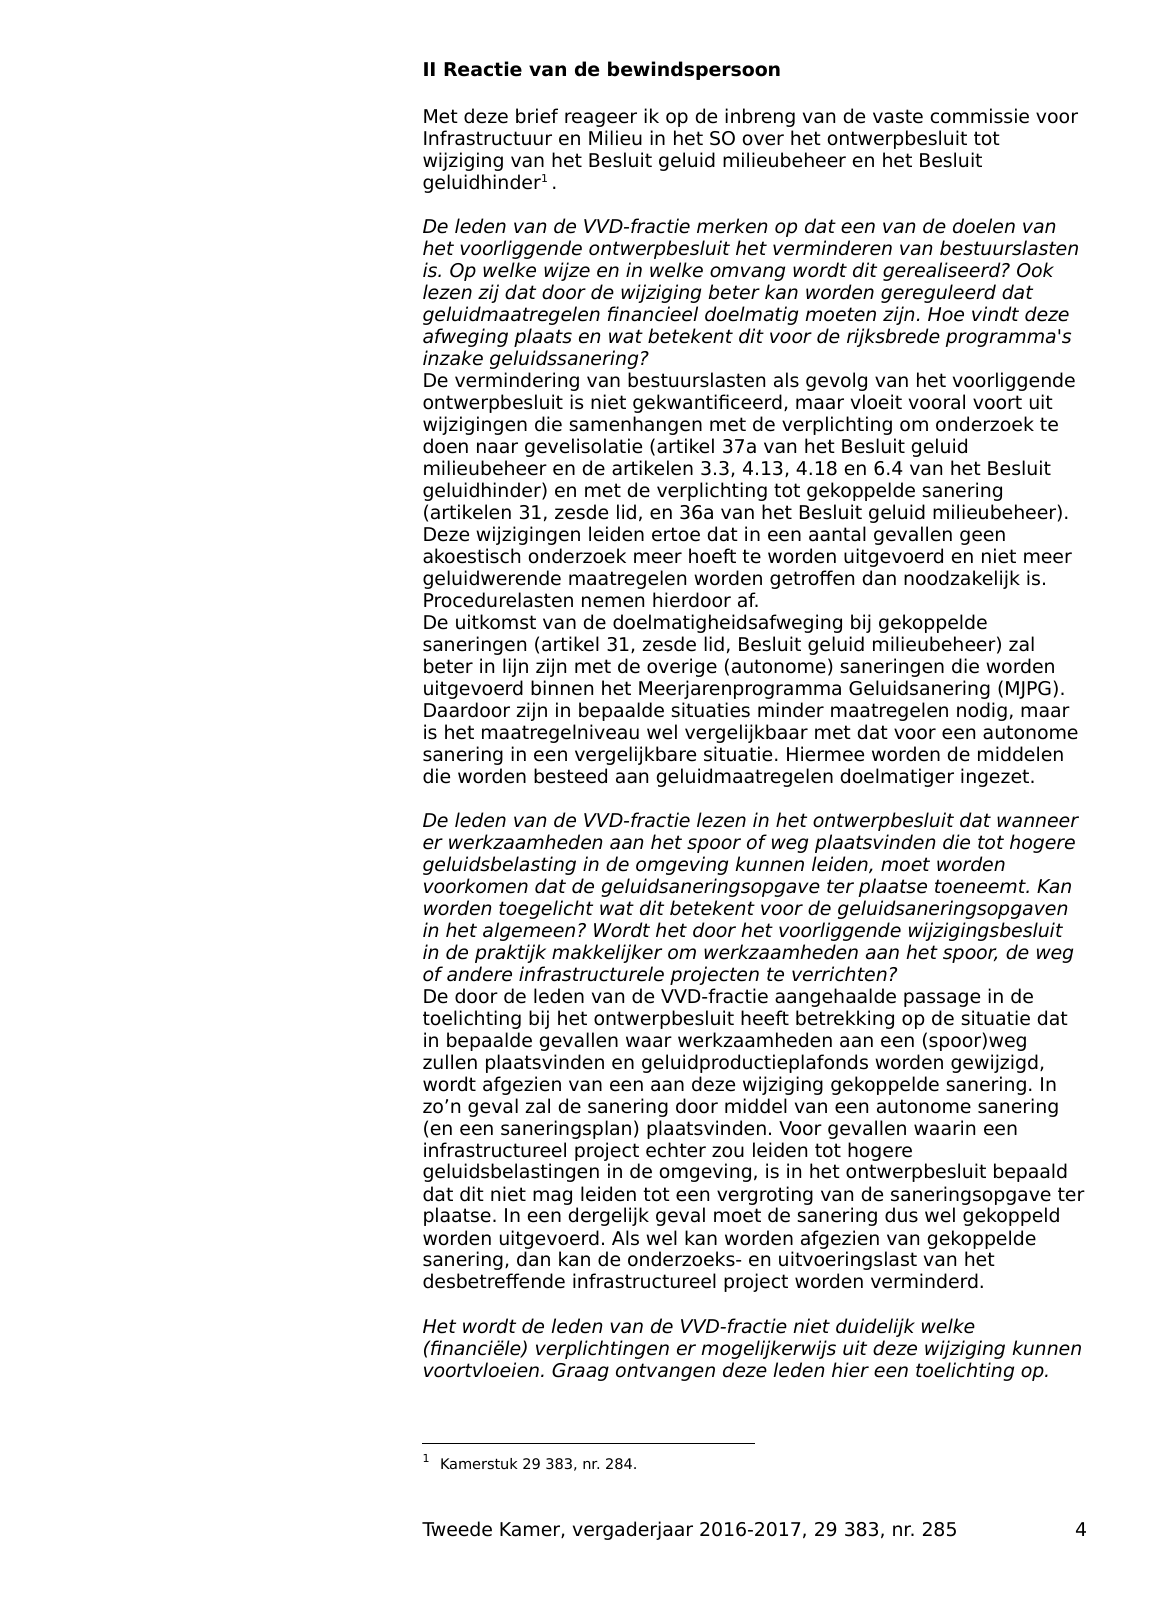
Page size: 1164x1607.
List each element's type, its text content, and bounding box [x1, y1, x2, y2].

text De vermindering van bestuurslasten als gevolg van het voorliggende ontwerpbesluit is niet gekwantificeerd, maar vloeit vooral voort uit wijzigingen die samenhangen met de verplichting om onderzoek te doen naar gevelisolatie (artikel 37a van het Besluit geluid milieubeheer en de artikelen 3.3, 4.13, 4.18 en 6.4 van het Besluit geluidhinder) en met de verplichting tot gekoppelde sanering (artikelen 31, zesde lid, en 36a van het Besluit geluid milieubeheer). Deze wijzigingen leiden ertoe dat in een aantal gevallen geen akoestisch onderzoek meer hoeft te worden uitgevoerd en niet meer geluidwerende maatregelen worden getroffen dan noodzakelijk is. Procedurelasten nemen hierdoor af. [422, 370, 1087, 612]
text De leden van de VVD-fractie merken op dat een van de doelen van het voorliggende ontwerpbesluit het verminderen van bestuurslasten is. Op welke wijze en in welke omvang wordt dit gerealiseerd? Ook lezen zij dat door de wijziging beter kan worden gereguleerd dat geluidmaatregelen financieel doelmatig moeten zijn. Hoe vindt deze afweging plaats en wat betekent dit voor de rijksbrede programma's inzake geluidssanering? [422, 216, 1087, 370]
text Met deze brief reageer ik op de inbreng van de vaste commissie voor Infrastructuur en Milieu in het SO over het ontwerpbesluit tot wijziging van het Besluit geluid milieubeheer en het Besluit geluidhinder. [422, 106, 1087, 194]
text De uitkomst van de doelmatigheidsafweging bij gekoppelde saneringen (artikel 31, zesde lid, Besluit geluid milieubeheer) zal beter in lijn zijn met de overige (autonome) saneringen die worden uitgevoerd binnen het Meerjarenprogramma Geluidsanering (MJPG). Daardoor zijn in bepaalde situaties minder maatregelen nodig, maar is het maatregelniveau wel vergelijkbaar met dat voor een autonome sanering in een vergelijkbare situatie. Hiermee worden de middelen die worden besteed aan geluidmaatregelen doelmatiger ingezet. [422, 612, 1087, 788]
text Kamerstuk 29 383, nr. 284. [422, 1452, 1087, 1474]
subtitle II Reactie van de bewindspersoon [422, 59, 1087, 81]
text De leden van de VVD-fractie lezen in het ontwerpbesluit dat wanneer er werkzaamheden aan het spoor of weg plaatsvinden die tot hogere geluidsbelasting in de omgeving kunnen leiden, moet worden voorkomen dat de geluidsaneringsopgave ter plaatse toeneemt. Kan worden toegelicht wat dit betekent voor de geluidsaneringsopgaven in het algemeen? Wordt het door het voorliggende wijzigingsbesluit in de praktijk makkelijker om werkzaamheden aan het spoor, de weg of andere infrastructurele projecten te verrichten? [422, 810, 1087, 986]
text De door de leden van de VVD-fractie aangehaalde passage in de toelichting bij het ontwerpbesluit heeft betrekking op de situatie dat in bepaalde gevallen waar werkzaamheden aan een (spoor)weg zullen plaatsvinden en geluidproductieplafonds worden gewijzigd, wordt afgezien van een aan deze wijziging gekoppelde sanering. In zo’n geval zal de sanering door middel van een autonome sanering (en een saneringsplan) plaatsvinden. Voor gevallen waarin een infrastructureel project echter zou leiden tot hogere geluidsbelastingen in de omgeving, is in het ontwerpbesluit bepaald dat dit niet mag leiden tot een vergroting van de saneringsopgave ter plaatse. In een dergelijk geval moet de sanering dus wel gekoppeld worden uitgevoerd. Als wel kan worden afgezien van gekoppelde sanering, dan kan de onderzoeks- en uitvoeringslast van het desbetreffende infrastructureel project worden verminderd. [422, 986, 1087, 1293]
text Het wordt de leden van de VVD-fractie niet duidelijk welke (financiële) verplichtingen er mogelijkerwijs uit deze wijziging kunnen voortvloeien. Graag ontvangen deze leden hier een toelichting op. [422, 1316, 1087, 1381]
